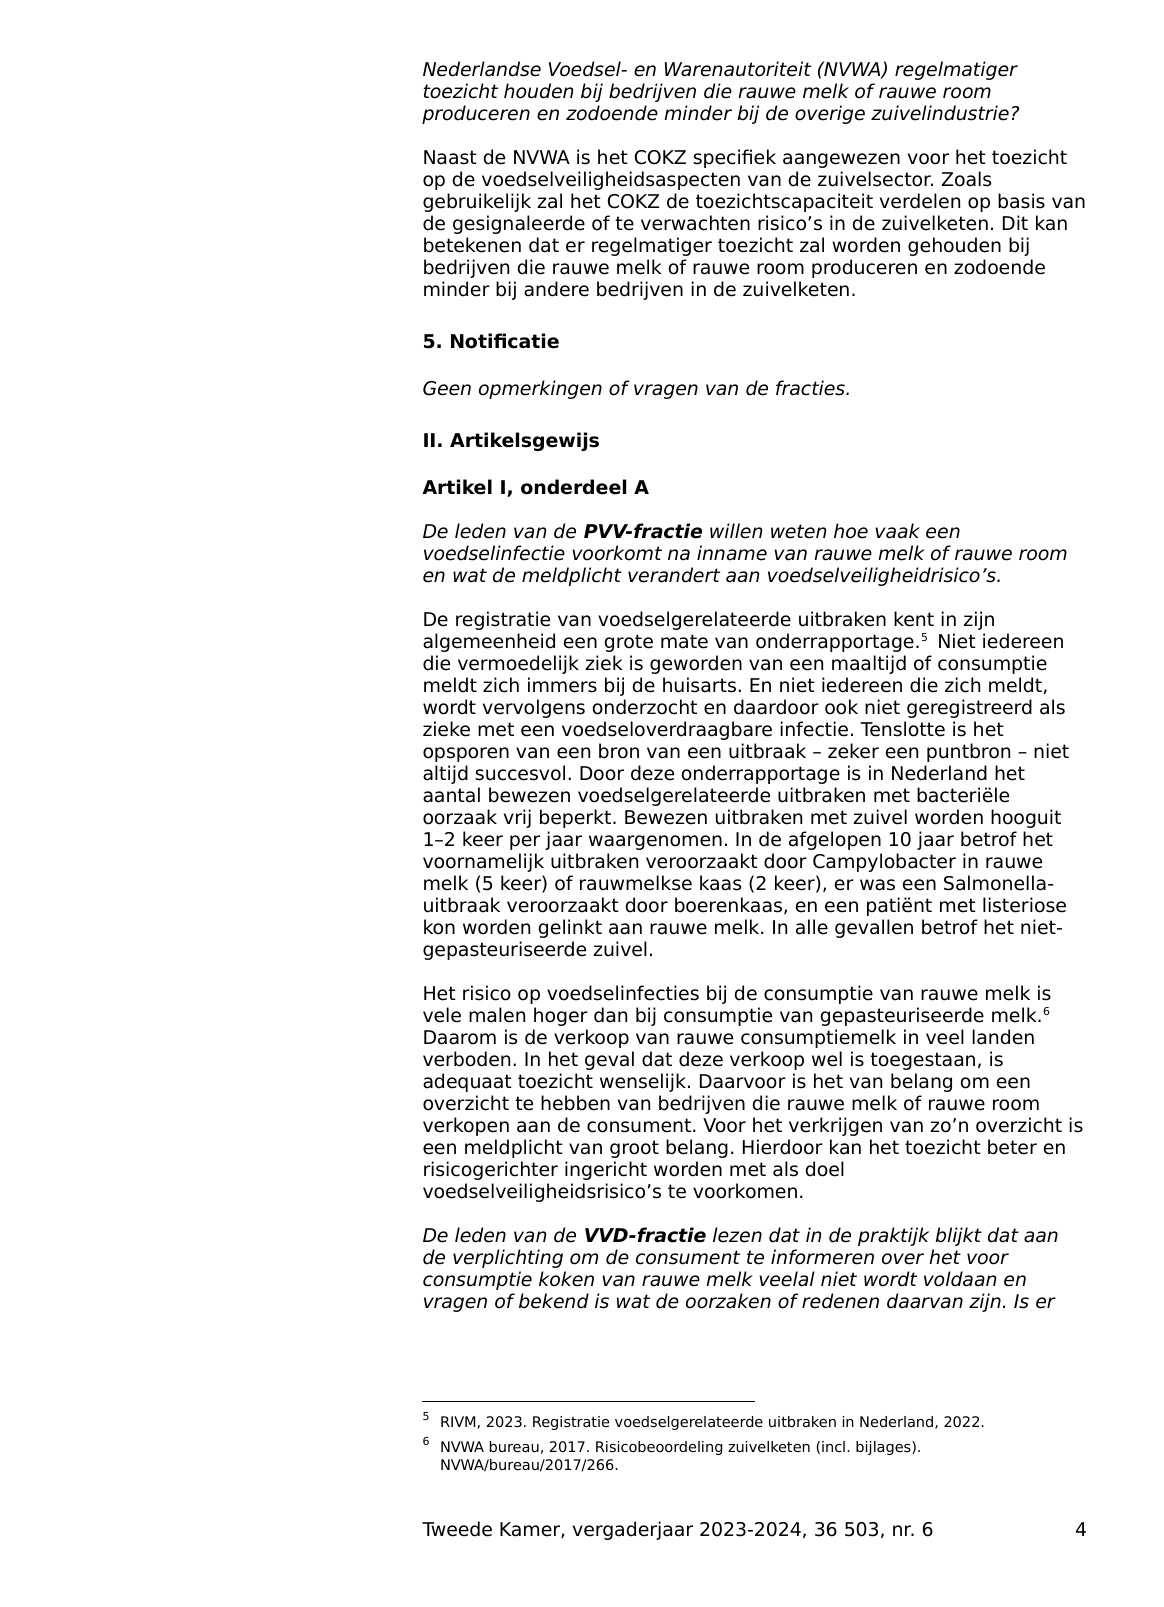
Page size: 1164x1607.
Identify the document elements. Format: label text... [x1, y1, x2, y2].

text NVWA bureau, 2017. Risicobeoordeling zuivelketen (incl. bijlages). NVWA/bureau/2017/266. [422, 1435, 1087, 1474]
subtitle II. Artikelsgewijs [422, 430, 1087, 452]
text RIVM, 2023. Registratie voedselgerelateerde uitbraken in Nederland, 2022. [422, 1410, 1087, 1432]
subtitle Artikel I, onderdeel A [422, 477, 1087, 499]
text Het risico op voedselinfecties bij de consumptie van rauwe melk is vele malen hoger dan bij consumptie van gepasteuriseerde melk. Daarom is de verkoop van rauwe consumptiemelk in veel landen verboden. In het geval dat deze verkoop wel is toegestaan, is adequaat toezicht wenselijk. Daarvoor is het van belang om een overzicht te hebben van bedrijven die rauwe melk of rauwe room verkopen aan de consument. Voor het verkrijgen van zo’n overzicht is een meldplicht van groot belang. Hierdoor kan het toezicht beter en risicogerichter ingericht worden met als doel voedselveiligheidsrisico’s te voorkomen. [422, 983, 1087, 1203]
subtitle 5. Notificatie [422, 331, 1087, 353]
text De registratie van voedselgerelateerde uitbraken kent in zijn algemeenheid een grote mate van onderrapportage. Niet iedereen die vermoedelijk ziek is geworden van een maaltijd of consumptie meldt zich immers bij de huisarts. En niet iedereen die zich meldt, wordt vervolgens onderzocht en daardoor ook niet geregistreerd als zieke met een voedseloverdraagbare infectie. Tenslotte is het opsporen van een bron van een uitbraak – zeker een puntbron – niet altijd succesvol. Door deze onderrapportage is in Nederland het aantal bewezen voedselgerelateerde uitbraken met bacteriële oorzaak vrij beperkt. Bewezen uitbraken met zuivel worden hooguit 1–2 keer per jaar waargenomen. In de afgelopen 10 jaar betrof het voornamelijk uitbraken veroorzaakt door Campylobacter in rauwe melk (5 keer) of rauwmelkse kaas (2 keer), er was een Salmonella-uitbraak veroorzaakt door boerenkaas, en een patiënt met listeriose kon worden gelinkt aan rauwe melk. In alle gevallen betrof het niet-gepasteuriseerde zuivel. [422, 609, 1087, 961]
text De leden van de PVV-fractie willen weten hoe vaak een voedselinfectie voorkomt na inname van rauwe melk of rauwe room en wat de meldplicht verandert aan voedselveiligheidrisico’s. [422, 521, 1087, 587]
text Naast de NVWA is het COKZ specifiek aangewezen voor het toezicht op de voedselveiligheidsaspecten van de zuivelsector. Zoals gebruikelijk zal het COKZ de toezichtscapaciteit verdelen op basis van de gesignaleerde of te verwachten risico’s in de zuivelketen. Dit kan betekenen dat er regelmatiger toezicht zal worden gehouden bij bedrijven die rauwe melk of rauwe room produceren en zodoende minder bij andere bedrijven in de zuivelketen. [422, 147, 1087, 301]
text Nederlandse Voedsel- en Warenautoriteit (NVWA) regelmatiger toezicht houden bij bedrijven die rauwe melk of rauwe room produceren en zodoende minder bij de overige zuivelindustrie? [422, 59, 1087, 125]
text De leden van de VVD-fractie lezen dat in de praktijk blijkt dat aan de verplichting om de consument te informeren over het voor consumptie koken van rauwe melk veelal niet wordt voldaan en vragen of bekend is wat de oorzaken of redenen daarvan zijn. Is er [422, 1225, 1087, 1313]
text Geen opmerkingen of vragen van de fracties. [422, 378, 1087, 400]
